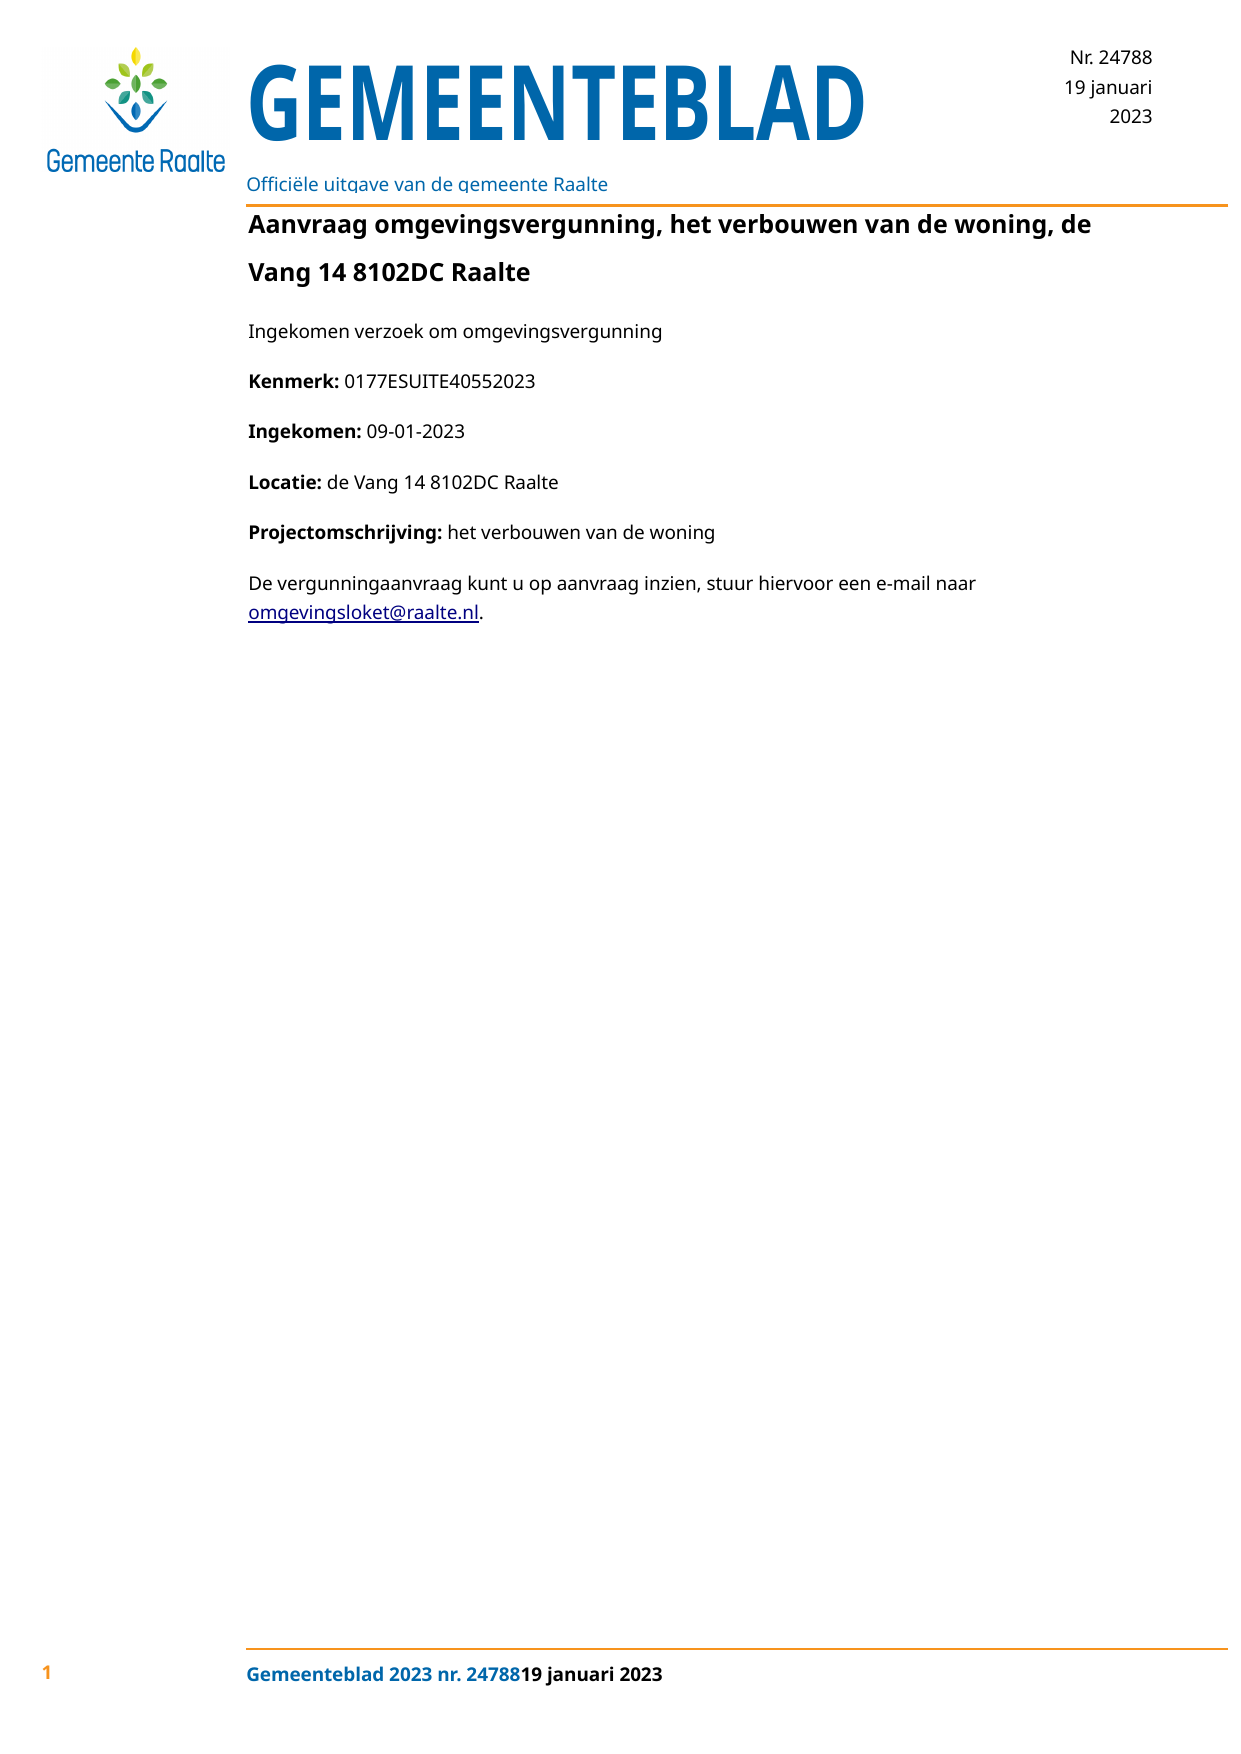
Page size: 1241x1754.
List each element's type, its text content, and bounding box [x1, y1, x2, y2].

picture [41, 47, 231, 172]
text Ingekomen verzoek om omgevingsvergunning [248, 318, 1152, 344]
text Kenmerk: 0177ESUITE40552023 [248, 368, 1152, 394]
text De vergunningaanvraag kunt u op aanvraag inzien, stuur hiervoor een e-mail naar omgevingsloket@raalte.nl. [248, 570, 1152, 625]
text Projectomschrijving: het verbouwen van de woning [248, 519, 1152, 545]
text Locatie: de Vang 14 8102DC Raalte [248, 469, 1152, 495]
text Aanvraag omgevingsvergunning, het verbouwen van de woning, de Vang 14 8102DC Raalte [248, 207, 1152, 288]
text Ingekomen: 09-01-2023 [248, 419, 1152, 444]
